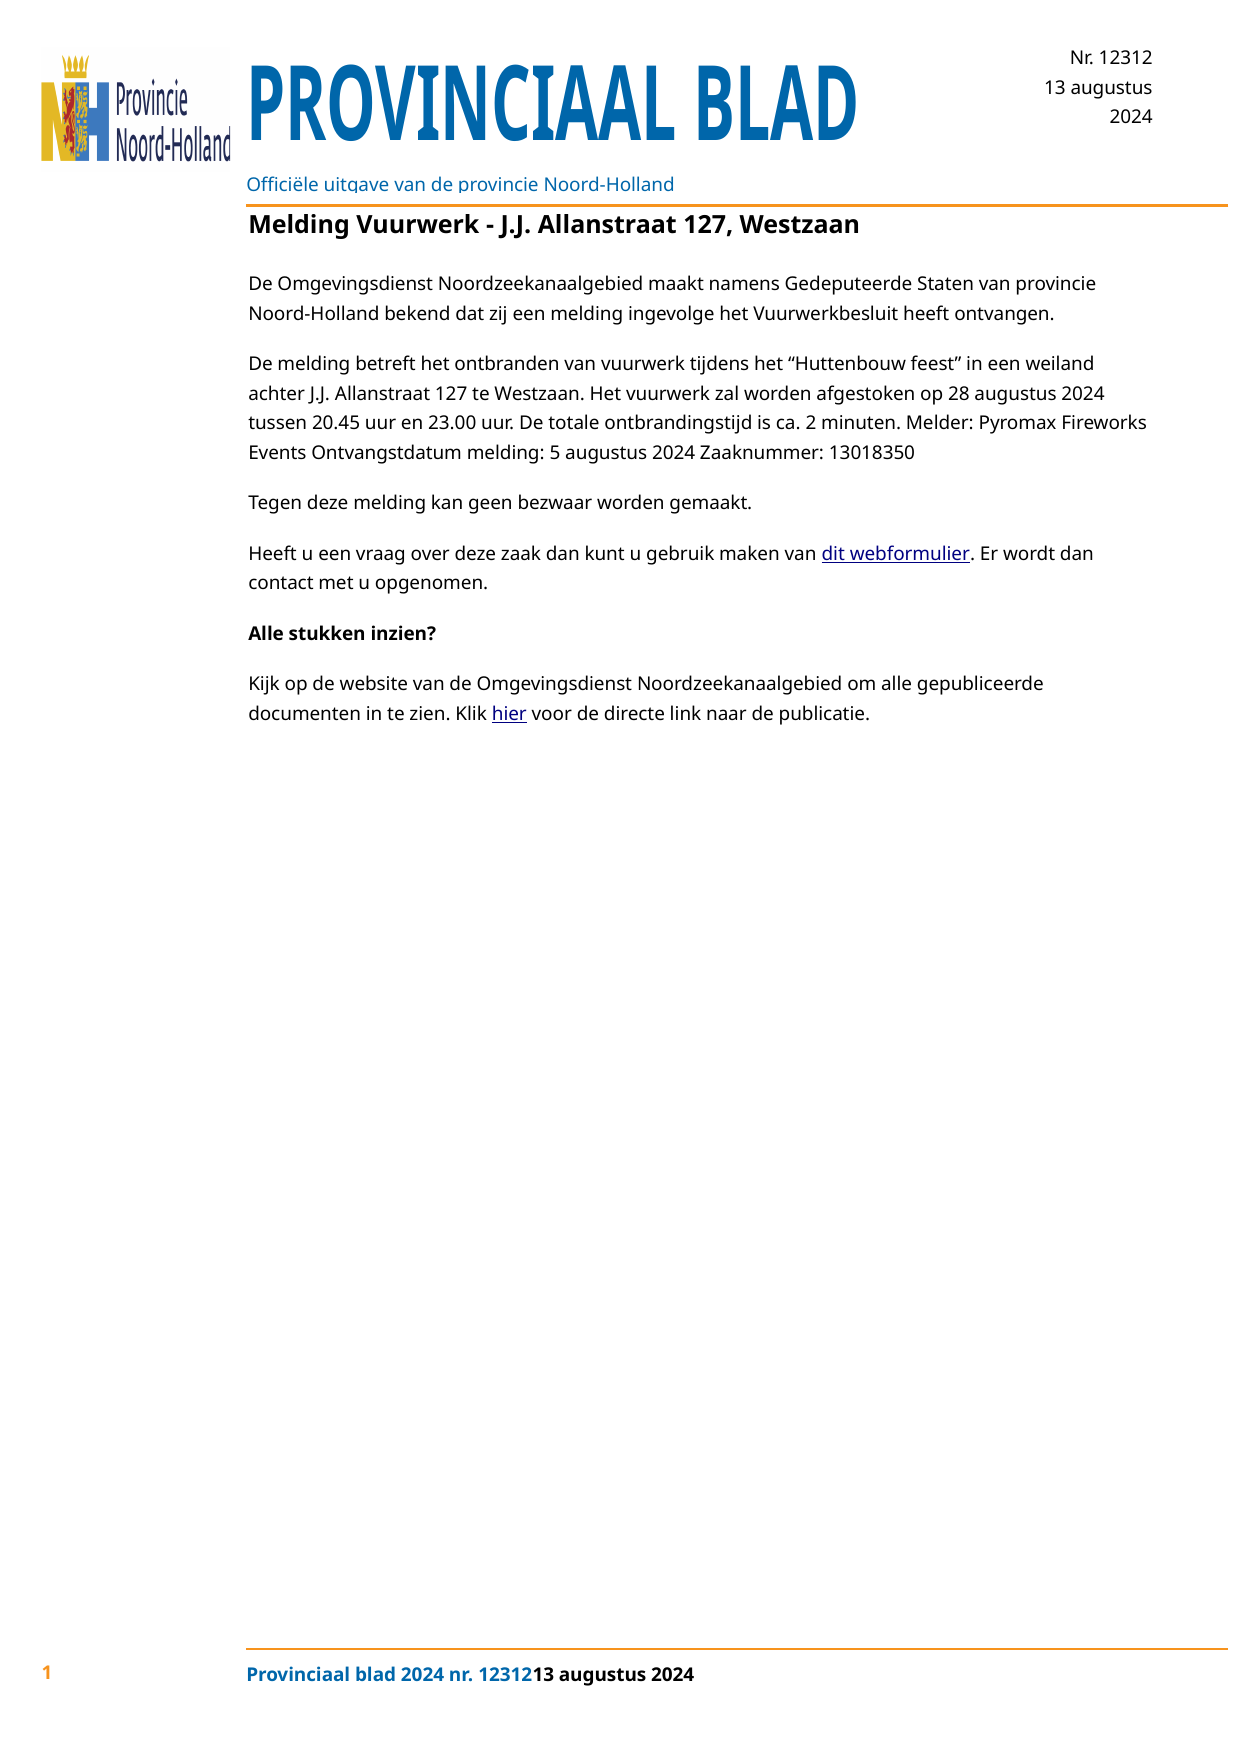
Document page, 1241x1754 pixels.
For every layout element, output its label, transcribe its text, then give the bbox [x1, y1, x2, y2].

picture [41, 47, 231, 172]
text Melding Vuurwerk - J.J. Allanstraat 127, Westzaan [248, 207, 1152, 241]
text De Omgevingsdienst Noordzeekanaalgebied maakt namens Gedeputeerde Staten van provincie Noord-Holland bekend dat zij een melding ingevolge het Vuurwerkbesluit heeft ontvangen. [248, 270, 1152, 326]
text De melding betreft het ontbranden van vuurwerk tijdens het “Huttenbouw feest” in een weiland achter J.J. Allanstraat 127 te Westzaan. Het vuurwerk zal worden afgestoken op 28 augustus 2024 tussen 20.45 uur en 23.00 uur. De totale ontbrandingstijd is ca. 2 minuten. Melder: Pyromax Fireworks Events Ontvangstdatum melding: 5 augustus 2024 Zaaknummer: 13018350 [248, 350, 1152, 465]
text Heeft u een vraag over deze zaak dan kunt u gebruik maken van dit webformulier. Er wordt dan contact met u opgenomen. [248, 540, 1152, 595]
text Alle stukken inzien? [248, 620, 1152, 646]
text Kijk op de website van de Omgevingsdienst Noordzeekanaalgebied om alle gepubliceerde documenten in te zien. Klik hier voor de directe link naar de publicatie. [248, 670, 1152, 726]
text Tegen deze melding kan geen bezwaar worden gemaakt. [248, 489, 1152, 515]
